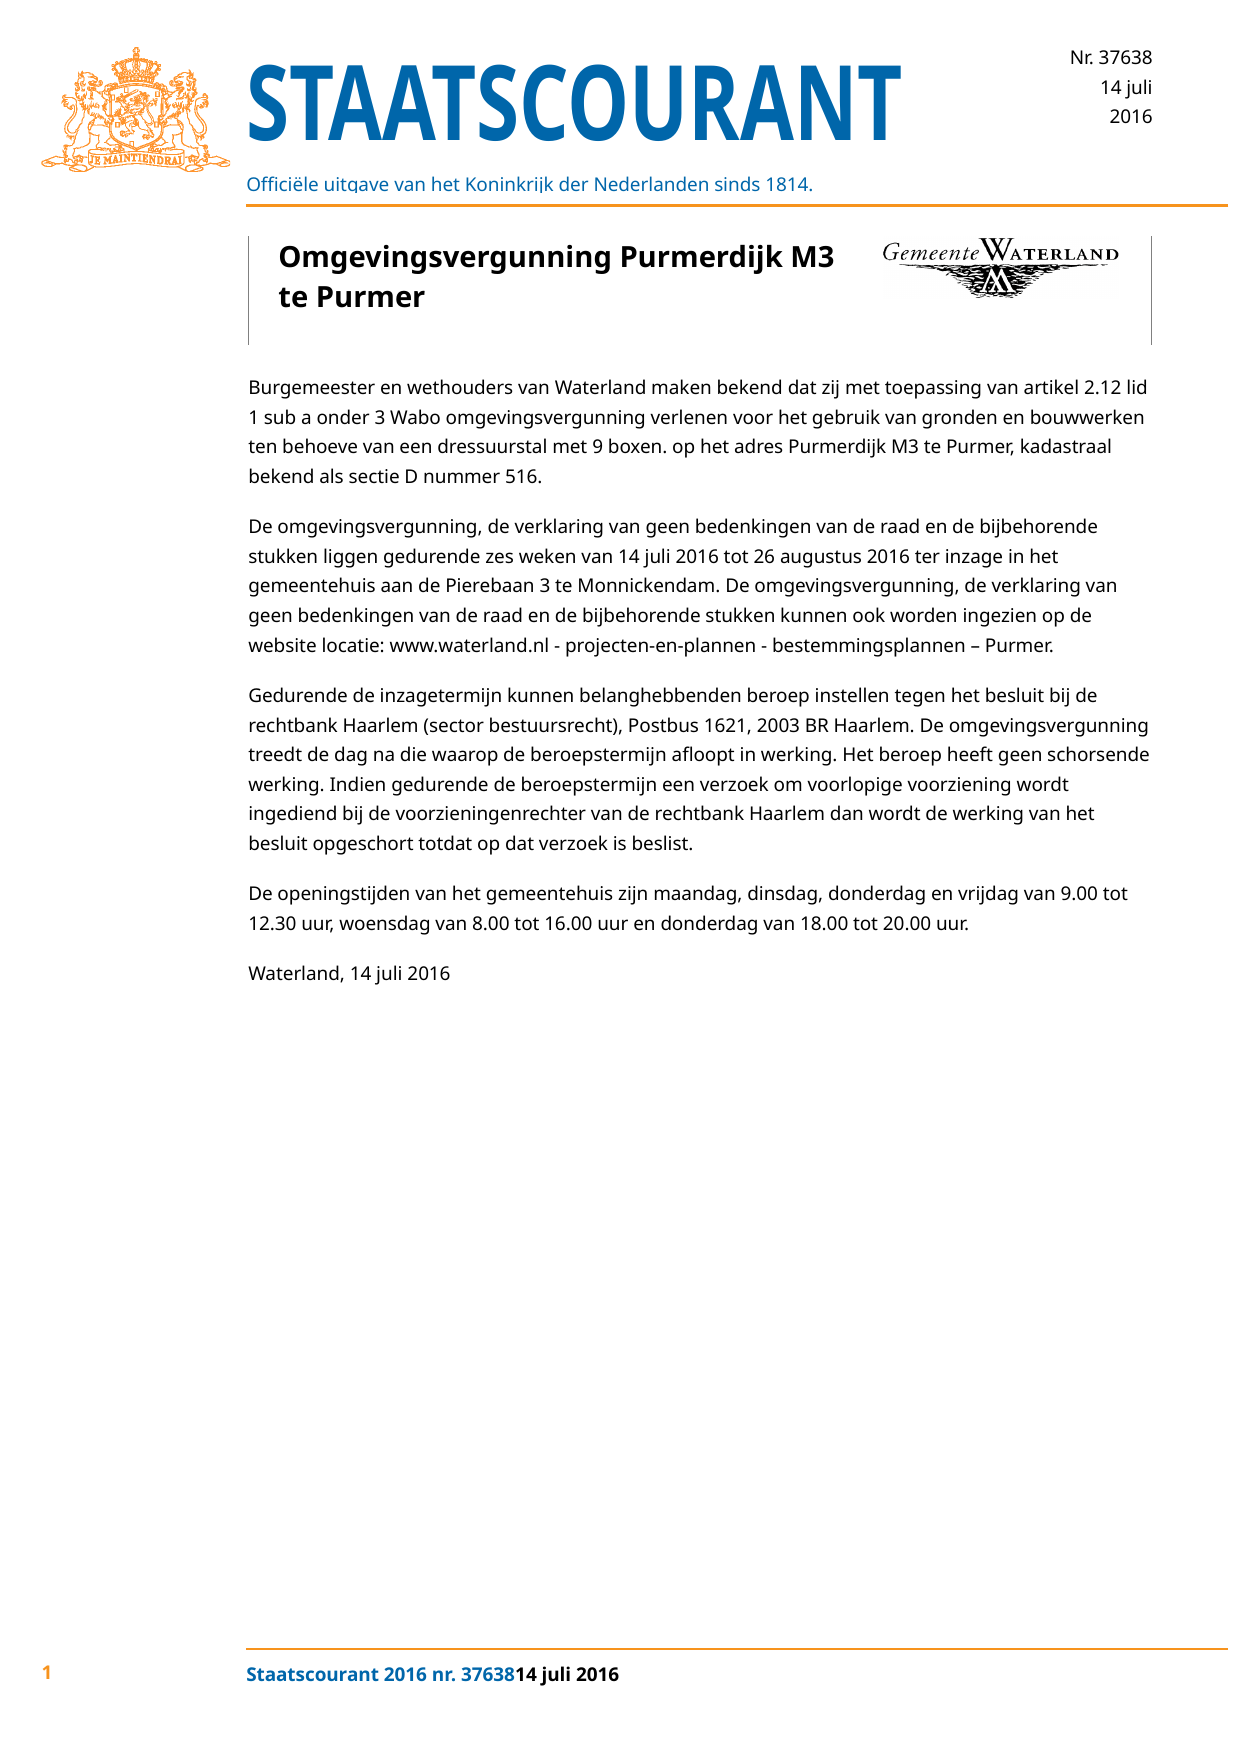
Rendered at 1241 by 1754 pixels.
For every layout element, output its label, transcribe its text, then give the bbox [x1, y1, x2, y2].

text De omgevingsvergunning, de verklaring van geen bedenkingen van de raad en de bijbehorende stukken liggen gedurende zes weken van 14 juli 2016 tot 26 augustus 2016 ter inzage in het gemeentehuis aan de Pierebaan 3 te Monnickendam. De omgevingsvergunning, de verklaring van geen bedenkingen van de raad en de bijbehorende stukken kunnen ook worden ingezien op de website locatie: www.waterland.nl - projecten-en-plannen - bestemmingsplannen – Purmer. [248, 513, 1152, 657]
picture [41, 47, 231, 172]
text Burgemeester en wethouders van Waterland maken bekend dat zij met toepassing van artikel 2.12 lid 1 sub a onder 3 Wabo omgevingsvergunning verlenen voor het gebruik van gronden en bouwwerken ten behoeve van een dressuurstal met 9 boxen. op het adres Purmerdijk M3 te Purmer, kadastraal bekend als sectie D nummer 516. [248, 374, 1152, 489]
table_header Omgevingsvergunning Purmerdijk M3 te Purmer [249, 236, 850, 345]
text Waterland, 14 juli 2016 [248, 961, 1152, 986]
text Gedurende de inzagetermijn kunnen belanghebbenden beroep instellen tegen het besluit bij de rechtbank Haarlem (sector bestuursrecht), Postbus 1621, 2003 BR Haarlem. De omgevingsvergunning treedt de dag na die waarop de beroepstermijn afloopt in werking. Het beroep heeft geen schorsende werking. Indien gedurende de beroepstermijn een verzoek om voorlopige voorziening wordt ingediend bij de voorzieningenrechter van de rechtbank Haarlem dan wordt de werking van het besluit opgeschort totdat op dat verzoek is beslist. [248, 682, 1152, 856]
text De openingstijden van het gemeentehuis zijn maandag, dinsdag, donderdag en vrijdag van 9.00 tot 12.30 uur, woensdag van 8.00 tot 16.00 uur en donderdag van 18.00 tot 20.00 uur. [248, 881, 1152, 936]
picture [882, 236, 1119, 299]
table_header [850, 236, 1151, 345]
